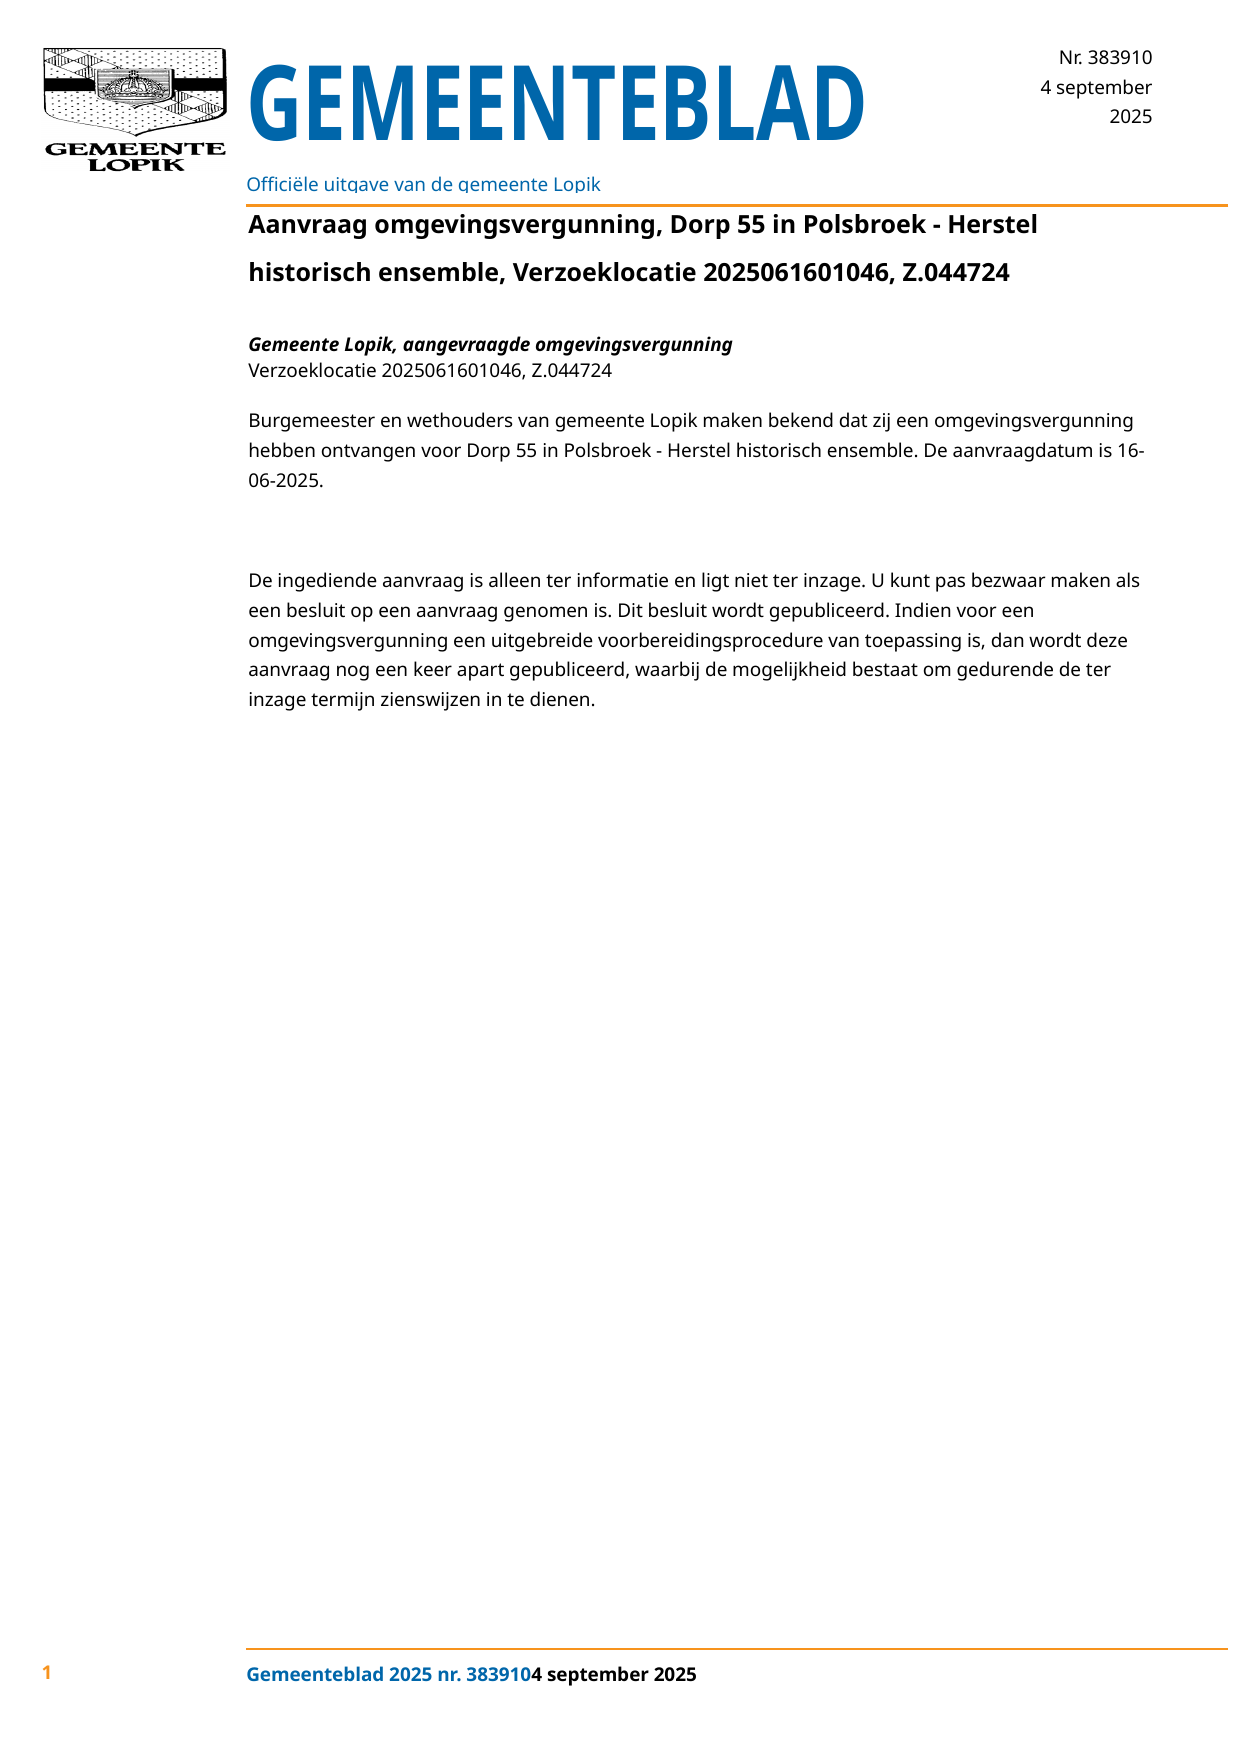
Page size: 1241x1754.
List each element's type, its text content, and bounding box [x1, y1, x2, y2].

text Burgemeester en wethouders van gemeente Lopik maken bekend dat zij een omgevingsvergunning hebben ontvangen voor Dorp 55 in Polsbroek - Herstel historisch ensemble. De aanvraagdatum is 16-06-2025. [248, 408, 1152, 492]
text Aanvraag omgevingsvergunning, Dorp 55 in Polsbroek - Herstel historisch ensemble, Verzoeklocatie 2025061601046, Z.044724 [248, 207, 1152, 288]
text Verzoeklocatie 2025061601046, Z.044724 [248, 357, 1152, 383]
picture [41, 47, 231, 172]
text Gemeente Lopik, aangevraagde omgevingsvergunning [248, 331, 1152, 357]
text De ingediende aanvraag is alleen ter informatie en ligt niet ter inzage. U kunt pas bezwaar maken als een besluit op een aanvraag genomen is. Dit besluit wordt gepubliceerd. Indien voor een omgevingsvergunning een uitgebreide voorbereidingsprocedure van toepassing is, dan wordt deze aanvraag nog een keer apart gepubliceerd, waarbij de mogelijkheid bestaat om gedurende de ter inzage termijn zienswijzen in te dienen. [248, 568, 1152, 712]
